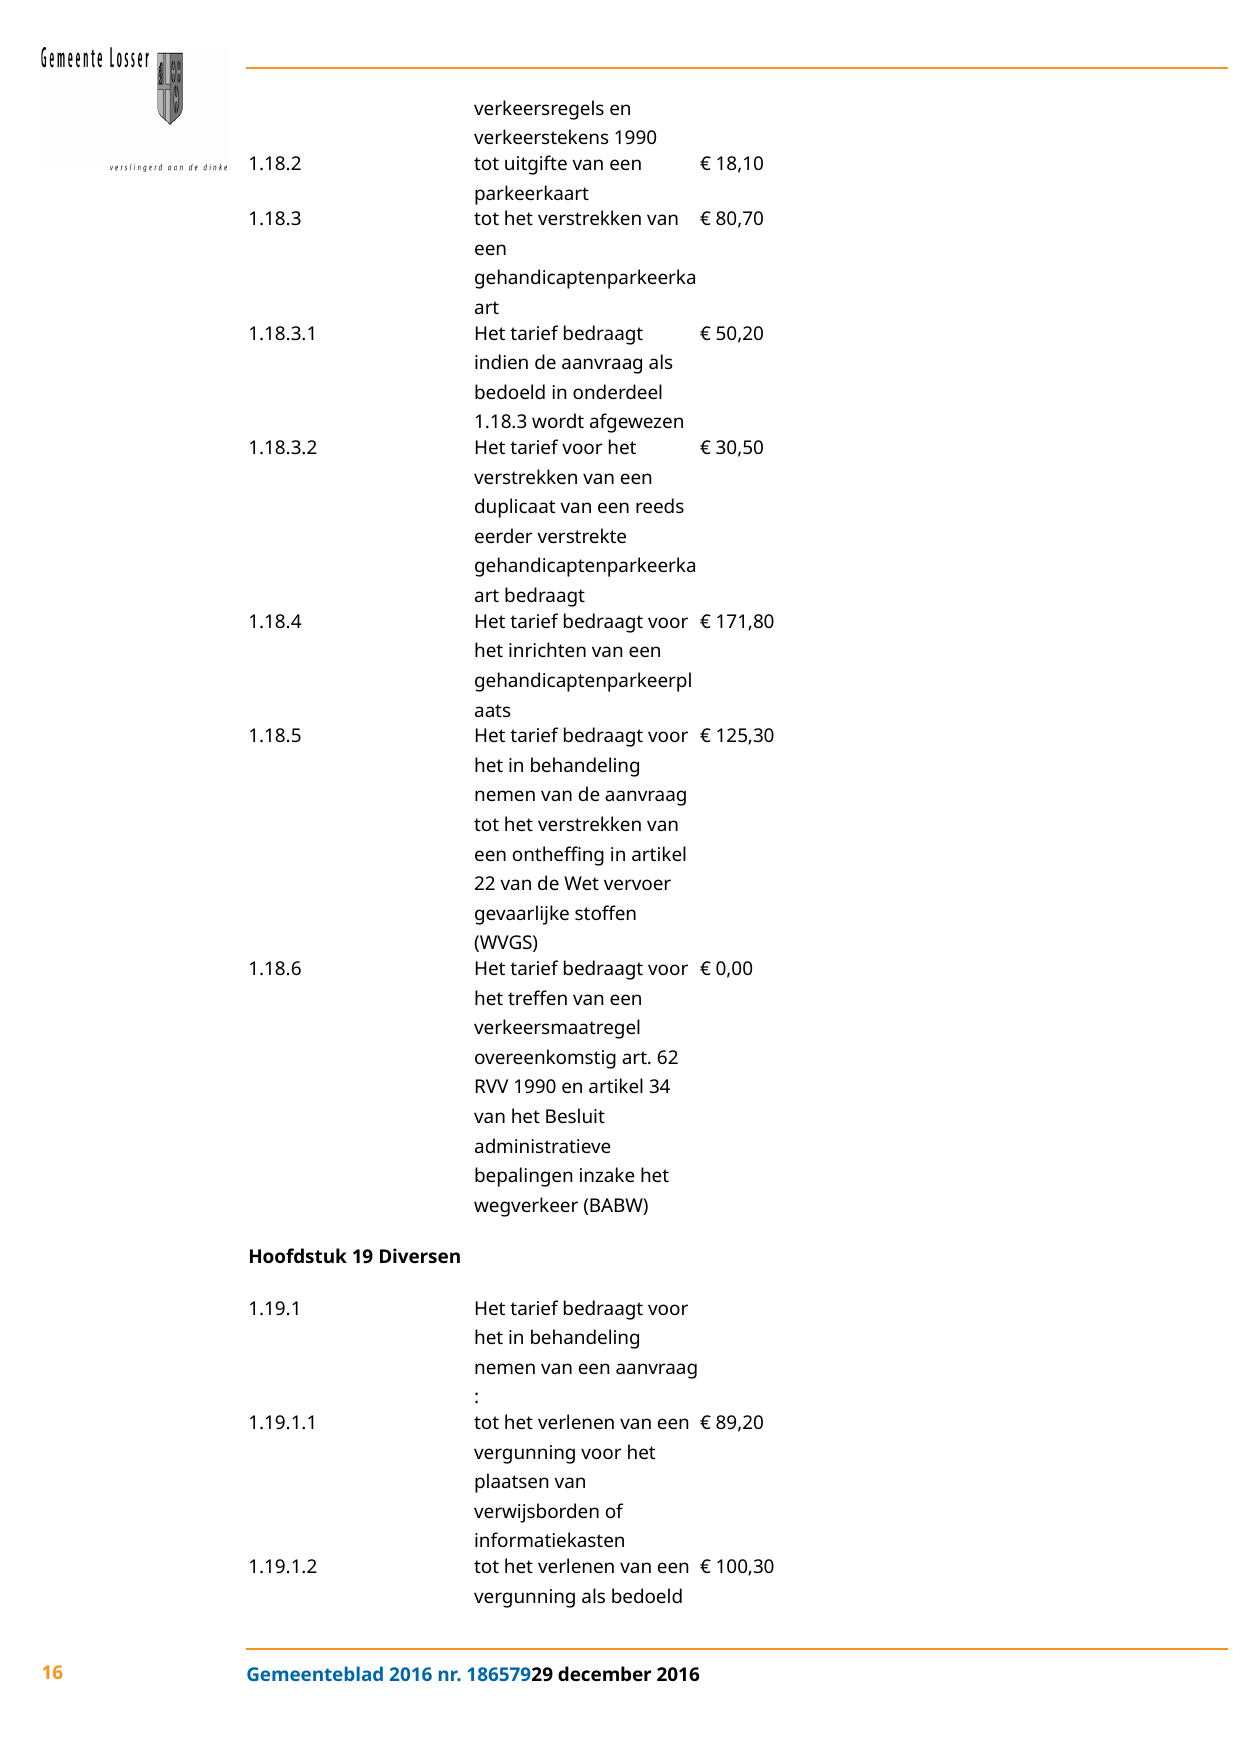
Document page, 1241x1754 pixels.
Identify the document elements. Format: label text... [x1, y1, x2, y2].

table_cell 1.18.4 [248, 608, 474, 722]
table_cell 1.18.3.2 [248, 434, 474, 608]
table_cell [700, 1269, 926, 1295]
table_cell 1.18.5 [248, 723, 474, 955]
table_cell 1.18.2 [248, 150, 474, 205]
table_cell 1.18.3 [248, 205, 474, 320]
table_cell [248, 1218, 474, 1243]
table_cell € 80,70 [700, 205, 926, 320]
table_cell [474, 1269, 700, 1295]
table_cell [700, 95, 926, 150]
table_cell 1.18.3.1 [248, 320, 474, 434]
table_cell Hoofdstuk 19 Diversen [248, 1244, 700, 1269]
table_cell [248, 95, 474, 150]
table_cell Het tarief bedraagt indien de aanvraag als bedoeld in onderdeel 1.18.3 wordt afgewezen [474, 320, 700, 434]
picture [41, 47, 231, 172]
table_cell Het tarief bedraagt voor het in behandeling nemen van een aanvraag : [474, 1295, 700, 1409]
table_cell € 18,10 [700, 150, 926, 205]
table_cell verkeersregels en verkeerstekens 1990 [474, 95, 700, 150]
table_cell € 50,20 [700, 320, 926, 434]
table_cell tot uitgifte van een parkeerkaart [474, 150, 700, 205]
table_cell 1.18.6 [248, 955, 474, 1218]
table_cell Het tarief bedraagt voor het inrichten van een gehandicaptenparkeerplaats [474, 608, 700, 722]
table_cell [474, 1218, 700, 1243]
table_cell tot het verstrekken van een gehandicaptenparkeerkaart [474, 205, 700, 320]
table_cell € 0,00 [700, 955, 926, 1218]
table_cell 1.19.1 [248, 1295, 474, 1409]
table_cell 1.19.1.2 [248, 1554, 474, 1609]
table_cell € 125,30 [700, 723, 926, 955]
table_cell tot het verlenen van een vergunning als bedoeld [474, 1554, 700, 1609]
table_cell € 100,30 [700, 1554, 926, 1609]
table_cell tot het verlenen van een vergunning voor het plaatsen van verwijsborden of informatiekasten [474, 1409, 700, 1553]
table_cell € 30,50 [700, 434, 926, 608]
table_cell € 171,80 [700, 608, 926, 722]
table_cell Het tarief bedraagt voor het in behandeling nemen van de aanvraag tot het verstrekken van een ontheffing in artikel 22 van de Wet vervoer gevaarlijke stoffen (WVGS) [474, 723, 700, 955]
table_cell Het tarief voor het verstrekken van een duplicaat van een reeds eerder verstrekte gehandicaptenparkeerkaart bedraagt [474, 434, 700, 608]
table_cell 1.19.1.1 [248, 1409, 474, 1553]
table_cell Het tarief bedraagt voor het treffen van een verkeersmaatregel overeenkomstig art. 62 RVV 1990 en artikel 34 van het Besluit administratieve bepalingen inzake het wegverkeer (BABW) [474, 955, 700, 1218]
table_cell € 89,20 [700, 1409, 926, 1553]
table_cell [700, 1218, 926, 1243]
table_cell [248, 1269, 474, 1295]
table_cell [700, 1295, 926, 1409]
